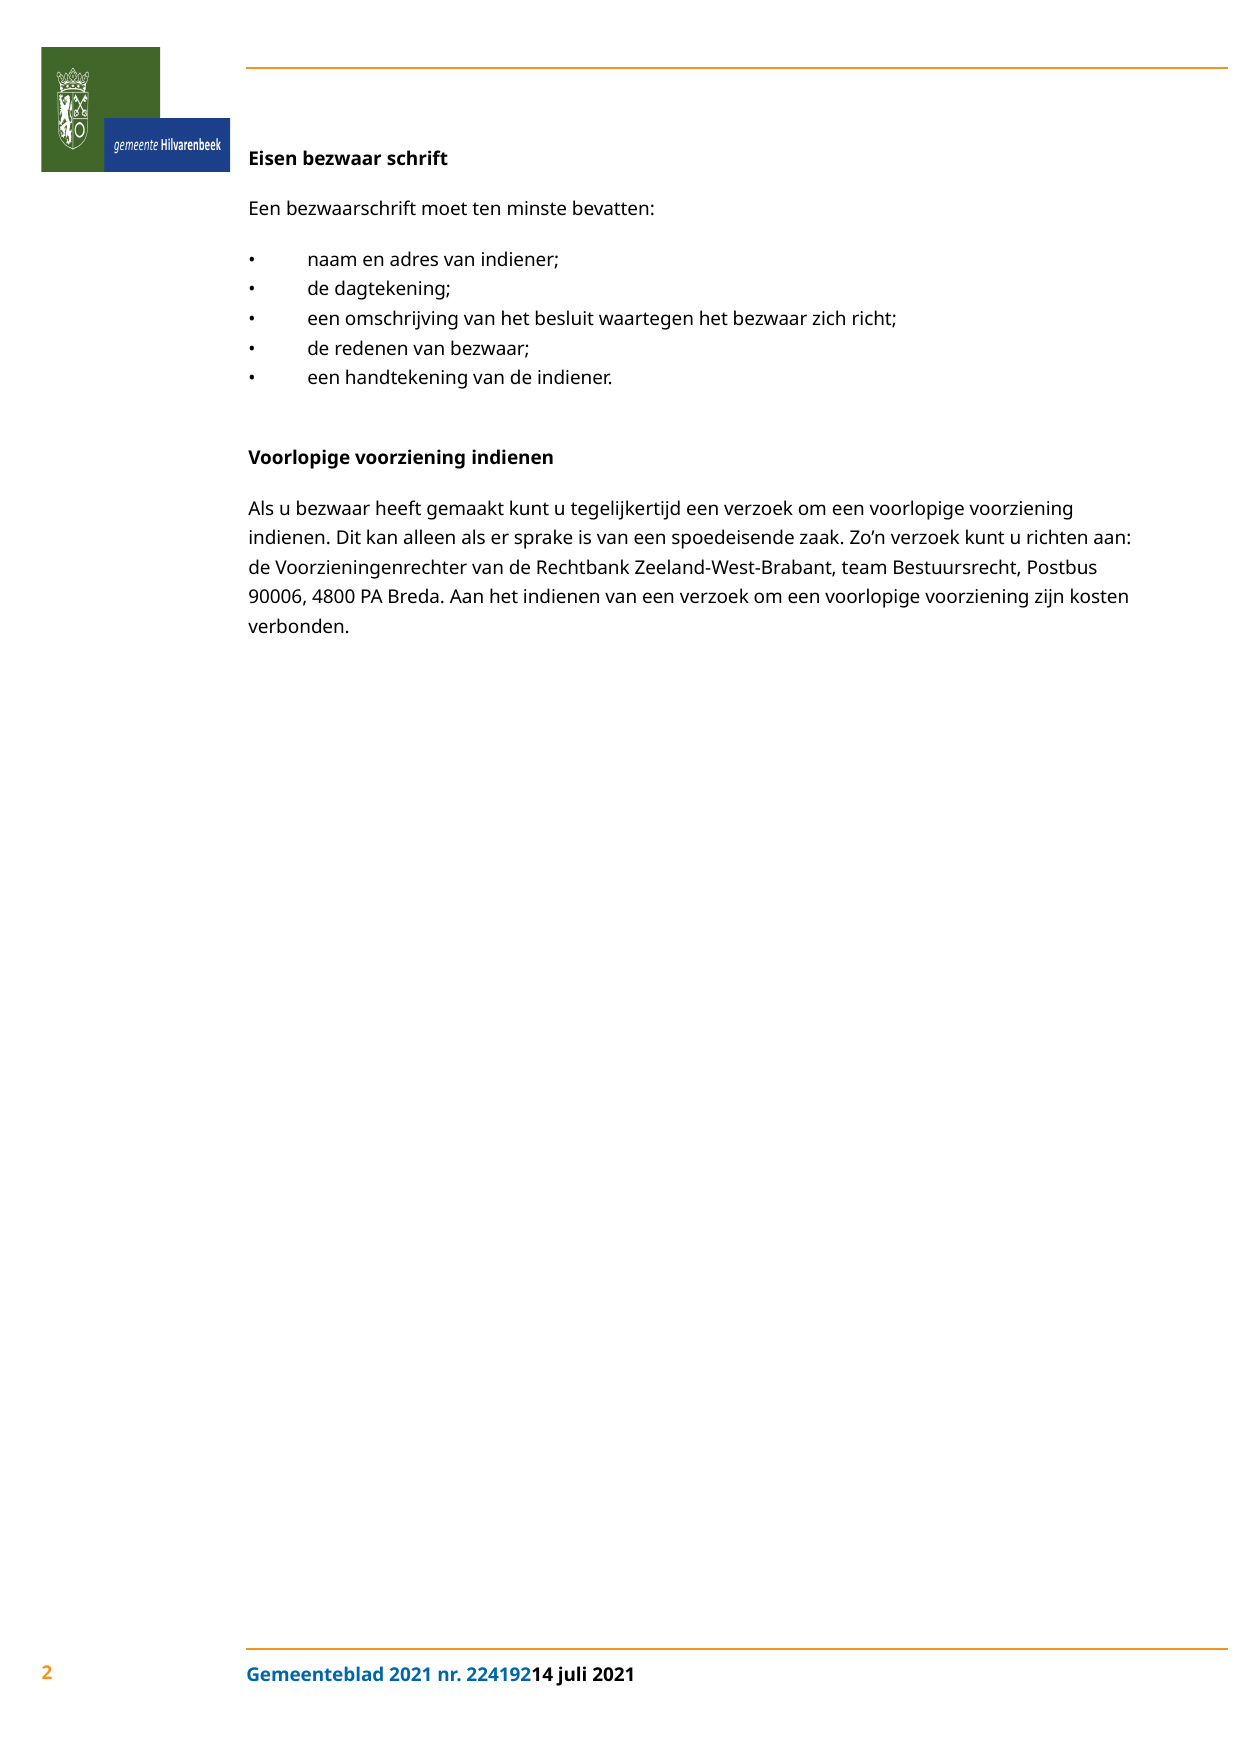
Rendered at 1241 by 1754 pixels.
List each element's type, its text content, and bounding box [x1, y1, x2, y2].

list naam en adres van indiener; [248, 246, 1152, 272]
list een omschrijving van het besluit waartegen het bezwaar zich richt; [248, 305, 1152, 331]
text Voorlopige voorziening indienen [248, 444, 1152, 470]
text Als u bezwaar heeft gemaakt kunt u tegelijkertijd een verzoek om een voorlopige voorziening indienen. Dit kan alleen als er sprake is van een spoedeisende zaak. Zo’n verzoek kunt u richten aan: de Voorzieningenrechter van de Rechtbank Zeeland-West-Brabant, team Bestuursrecht, Postbus 90006, 4800 PA Breda. Aan het indienen van een verzoek om een voorlopige voorziening zijn kosten verbonden. [248, 495, 1152, 639]
list een handtekening van de indiener. [248, 364, 1152, 390]
picture [41, 47, 231, 172]
list de redenen van bezwaar; [248, 335, 1152, 361]
list de dagtekening; [248, 276, 1152, 301]
text Een bezwaarschrift moet ten minste bevatten: [248, 196, 1152, 221]
text Eisen bezwaar schrift [248, 145, 1152, 171]
